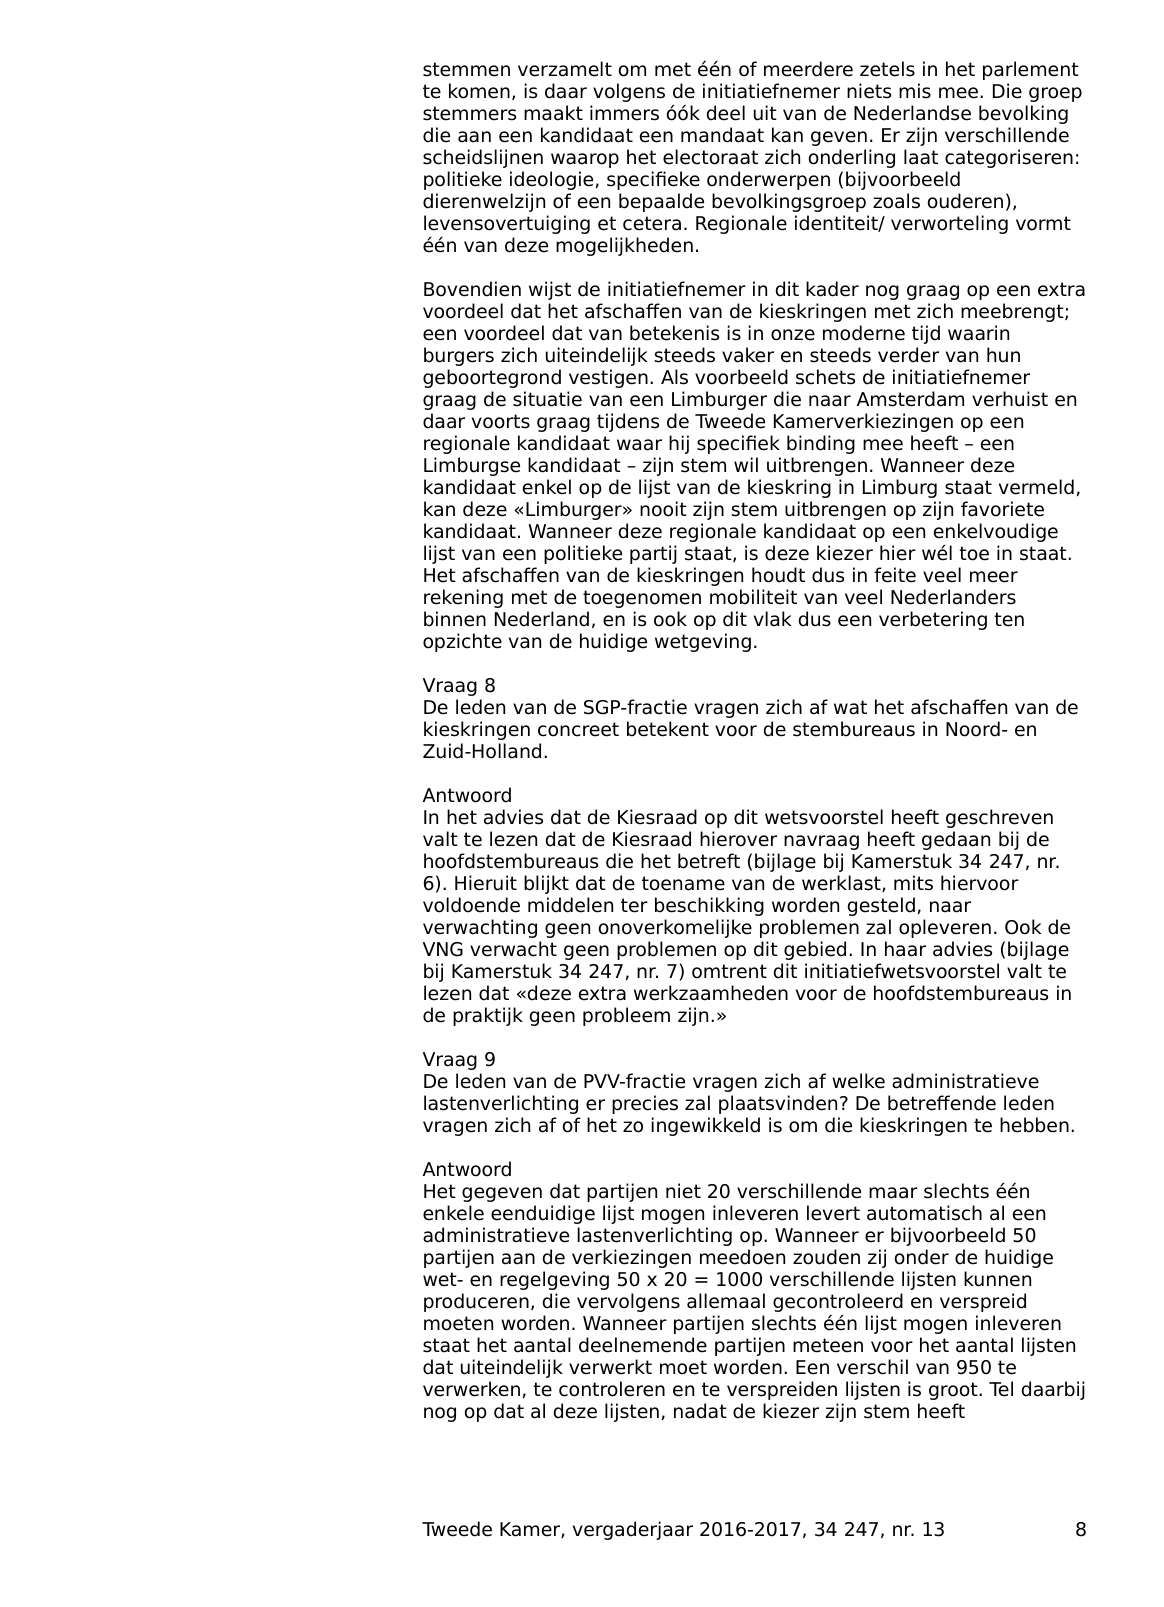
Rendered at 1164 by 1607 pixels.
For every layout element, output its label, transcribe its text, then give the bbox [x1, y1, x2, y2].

text Antwoord [422, 785, 1087, 807]
text In het advies dat de Kiesraad op dit wetsvoorstel heeft geschreven valt te lezen dat de Kiesraad hierover navraag heeft gedaan bij de hoofdstembureaus die het betreft (bijlage bij Kamerstuk 34 247, nr. 6). Hieruit blijkt dat de toename van de werklast, mits hiervoor voldoende middelen ter beschikking worden gesteld, naar verwachting geen onoverkomelijke problemen zal opleveren. Ook de VNG verwacht geen problemen op dit gebied. In haar advies (bijlage bij Kamerstuk 34 247, nr. 7) omtrent dit initiatiefwetsvoorstel valt te lezen dat «deze extra werkzaamheden voor de hoofdstembureaus in de praktijk geen probleem zijn.» [422, 807, 1087, 1027]
text De leden van de SGP-fractie vragen zich af wat het afschaffen van de kieskringen concreet betekent voor de stembureaus in Noord- en Zuid-Holland. [422, 697, 1087, 763]
text Vraag 9 [422, 1049, 1087, 1071]
text De leden van de PVV-fractie vragen zich af welke administratieve lastenverlichting er precies zal plaatsvinden? De betreffende leden vragen zich af of het zo ingewikkeld is om die kieskringen te hebben. [422, 1071, 1087, 1137]
text stemmen verzamelt om met één of meerdere zetels in het parlement te komen, is daar volgens de initiatiefnemer niets mis mee. Die groep stemmers maakt immers óók deel uit van de Nederlandse bevolking die aan een kandidaat een mandaat kan geven. Er zijn verschillende scheidslijnen waarop het electoraat zich onderling laat categoriseren: politieke ideologie, specifieke onderwerpen (bijvoorbeeld dierenwelzijn of een bepaalde bevolkingsgroep zoals ouderen), levensovertuiging et cetera. Regionale identiteit/ verworteling vormt één van deze mogelijkheden. [422, 59, 1087, 257]
text Antwoord [422, 1159, 1087, 1181]
text Bovendien wijst de initiatiefnemer in dit kader nog graag op een extra voordeel dat het afschaffen van de kieskringen met zich meebrengt; een voordeel dat van betekenis is in onze moderne tijd waarin burgers zich uiteindelijk steeds vaker en steeds verder van hun geboortegrond vestigen. Als voorbeeld schets de initiatiefnemer graag de situatie van een Limburger die naar Amsterdam verhuist en daar voorts graag tijdens de Tweede Kamerverkiezingen op een regionale kandidaat waar hij specifiek binding mee heeft – een Limburgse kandidaat – zijn stem wil uitbrengen. Wanneer deze kandidaat enkel op de lijst van de kieskring in Limburg staat vermeld, kan deze «Limburger» nooit zijn stem uitbrengen op zijn favoriete kandidaat. Wanneer deze regionale kandidaat op een enkelvoudige lijst van een politieke partij staat, is deze kiezer hier wél toe in staat. Het afschaffen van de kieskringen houdt dus in feite veel meer rekening met de toegenomen mobiliteit van veel Nederlanders binnen Nederland, en is ook op dit vlak dus een verbetering ten opzichte van de huidige wetgeving. [422, 279, 1087, 653]
text Het gegeven dat partijen niet 20 verschillende maar slechts één enkele eenduidige lijst mogen inleveren levert automatisch al een administratieve lastenverlichting op. Wanneer er bijvoorbeeld 50 partijen aan de verkiezingen meedoen zouden zij onder de huidige wet- en regelgeving 50 x 20 = 1000 verschillende lijsten kunnen produceren, die vervolgens allemaal gecontroleerd en verspreid moeten worden. Wanneer partijen slechts één lijst mogen inleveren staat het aantal deelnemende partijen meteen voor het aantal lijsten dat uiteindelijk verwerkt moet worden. Een verschil van 950 te verwerken, te controleren en te verspreiden lijsten is groot. Tel daarbij nog op dat al deze lijsten, nadat de kiezer zijn stem heeft [422, 1181, 1087, 1423]
text Vraag 8 [422, 675, 1087, 697]
